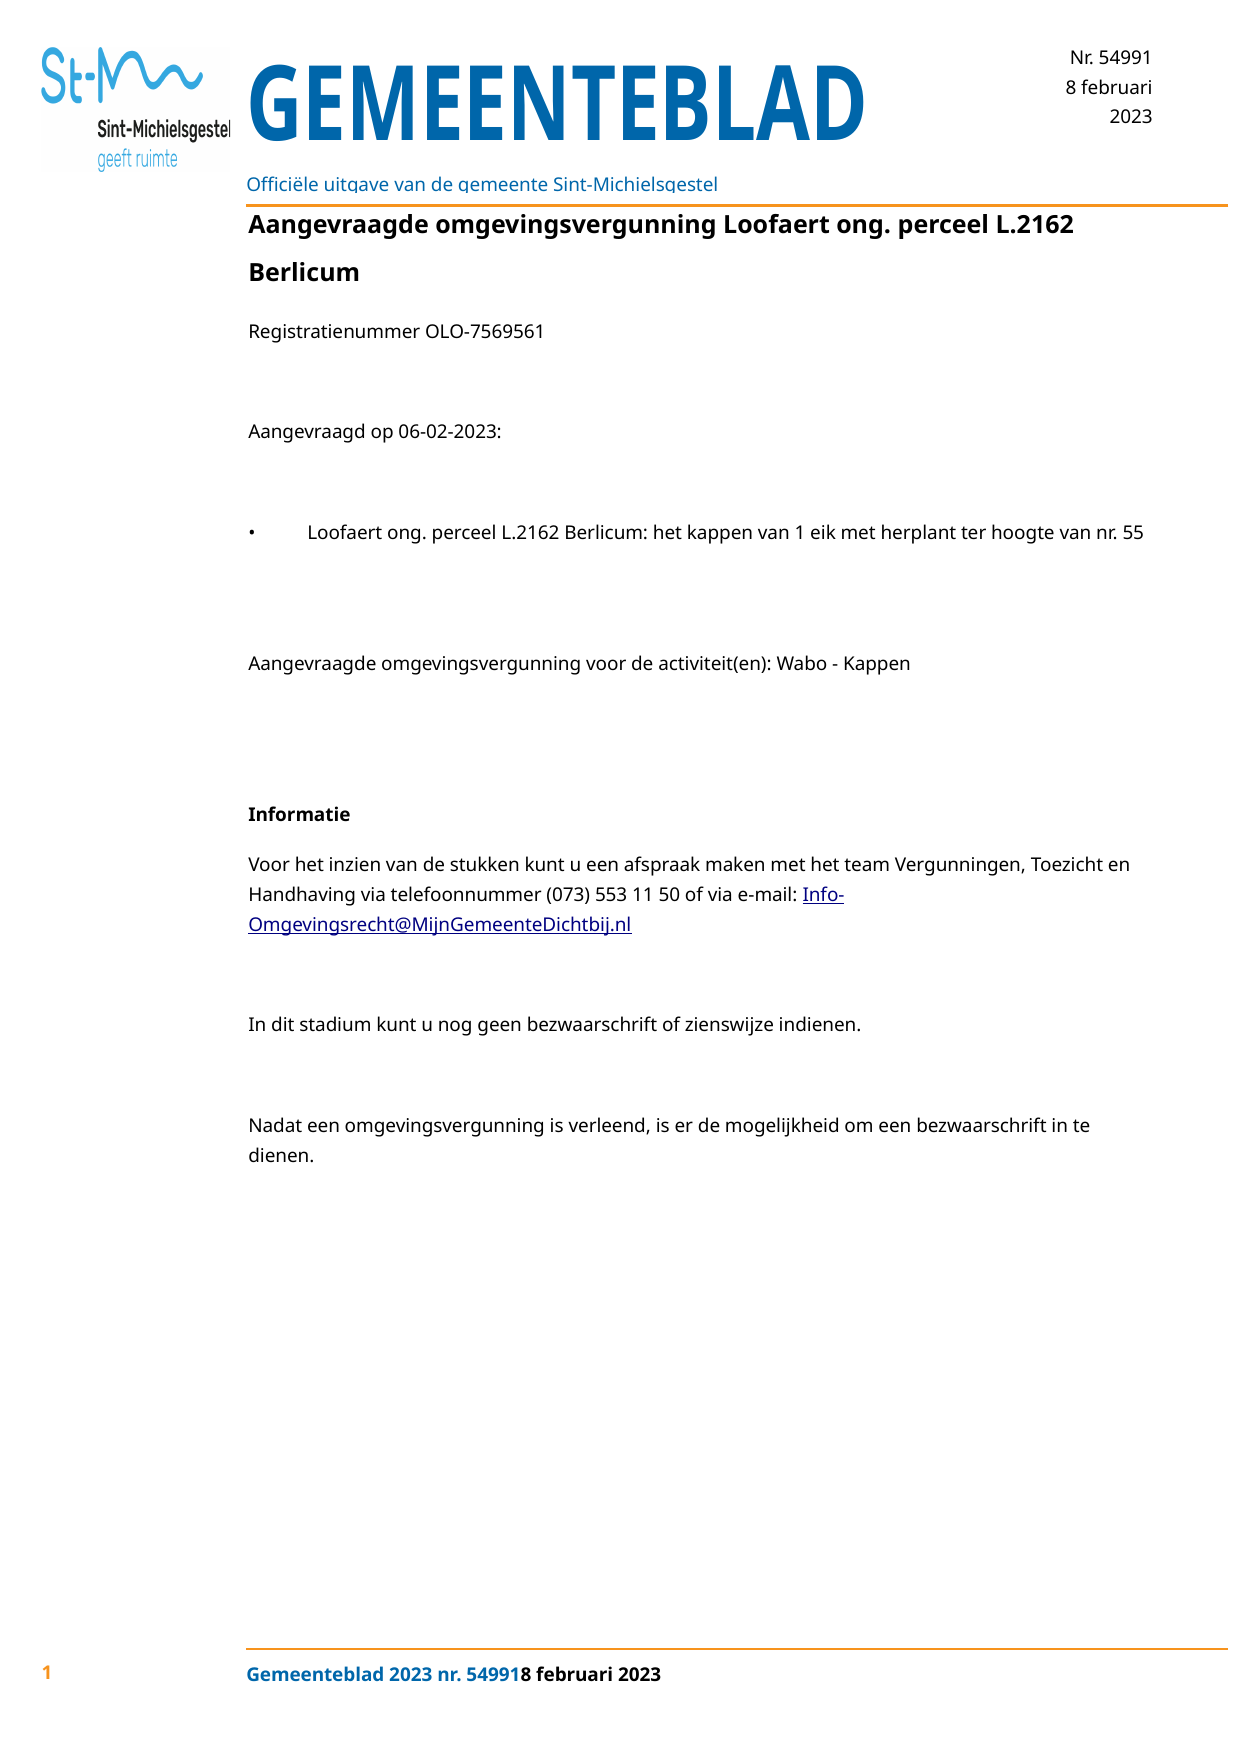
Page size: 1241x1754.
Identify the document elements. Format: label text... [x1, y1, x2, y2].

text Informatie [248, 801, 1152, 827]
text Aangevraagde omgevingsvergunning Loofaert ong. perceel L.2162 Berlicum [248, 207, 1152, 288]
text Nadat een omgevingsvergunning is verleend, is er de mogelijkheid om een bezwaarschrift in te dienen. [248, 1112, 1152, 1168]
list Loofaert ong. perceel L.2162 Berlicum: het kappen van 1 eik met herplant ter hoogte van nr. 55 [248, 519, 1152, 545]
text Aangevraagd op 06-02-2023: [248, 419, 1152, 444]
text Registratienummer OLO-7569561 [248, 318, 1152, 344]
picture [41, 47, 231, 172]
text Aangevraagde omgevingsvergunning voor de activiteit(en): Wabo - Kappen [248, 650, 1152, 676]
text Voor het inzien van de stukken kunt u een afspraak maken met het team Vergunningen, Toezicht en Handhaving via telefoonnummer (073) 553 11 50 of via e-mail: Info-Omgevingsrecht@MijnGemeenteDichtbij.nl [248, 852, 1152, 937]
text In dit stadium kunt u nog geen bezwaarschrift of zienswijze indienen. [248, 1012, 1152, 1037]
